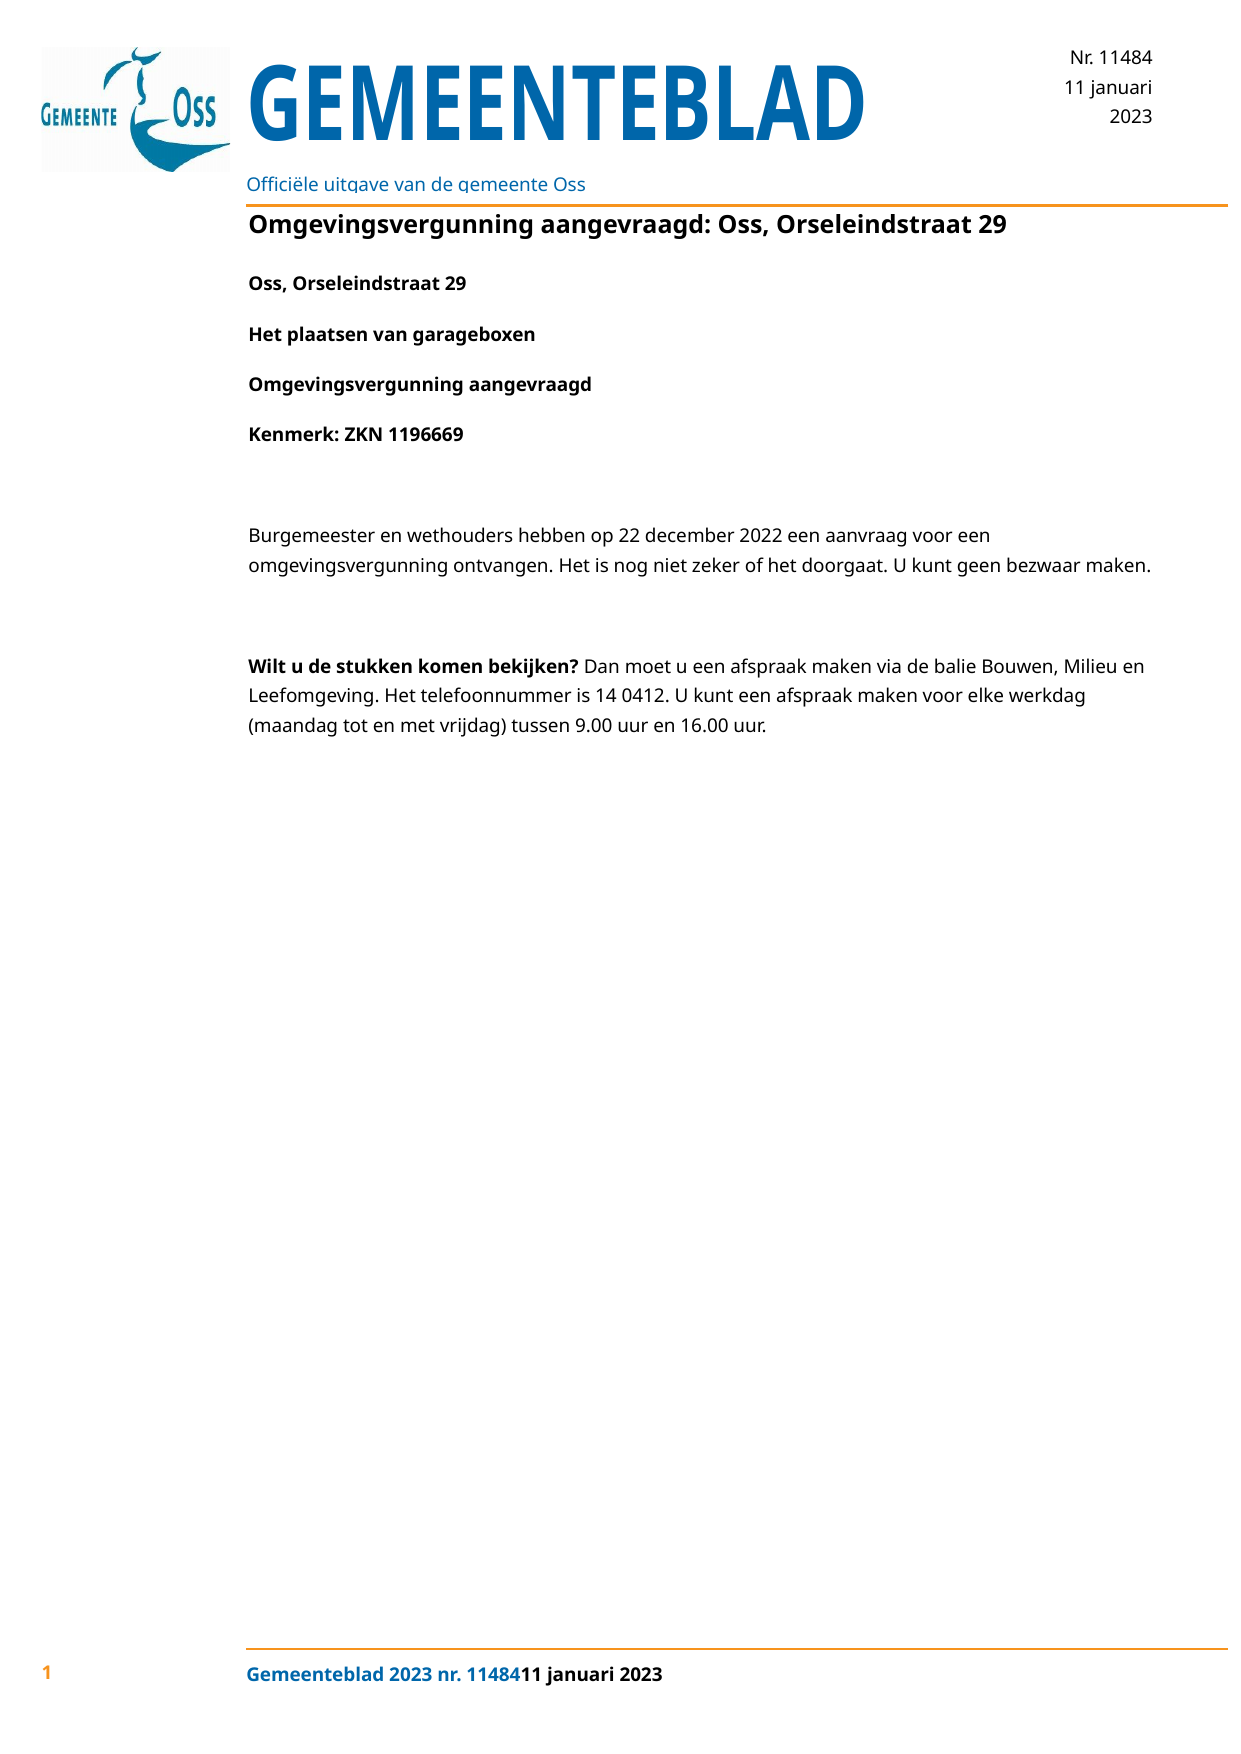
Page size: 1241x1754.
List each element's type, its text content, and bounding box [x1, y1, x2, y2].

text Wilt u de stukken komen bekijken? Dan moet u een afspraak maken via de balie Bouwen, Milieu en Leefomgeving. Het telefoonnummer is 14 0412. U kunt een afspraak maken voor elke werkdag (maandag tot en met vrijdag) tussen 9.00 uur en 16.00 uur. [248, 653, 1152, 738]
text Omgevingsvergunning aangevraagd [248, 371, 1152, 397]
text Kenmerk: ZKN 1196669 [248, 422, 1152, 447]
text Omgevingsvergunning aangevraagd: Oss, Orseleindstraat 29 [248, 207, 1152, 241]
text Oss, Orseleindstraat 29 [248, 270, 1152, 296]
picture [41, 47, 231, 172]
text Burgemeester en wethouders hebben op 22 december 2022 een aanvraag voor een omgevingsvergunning ontvangen. Het is nog niet zeker of het doorgaat. U kunt geen bezwaar maken. [248, 522, 1152, 578]
text Het plaatsen van garageboxen [248, 321, 1152, 346]
